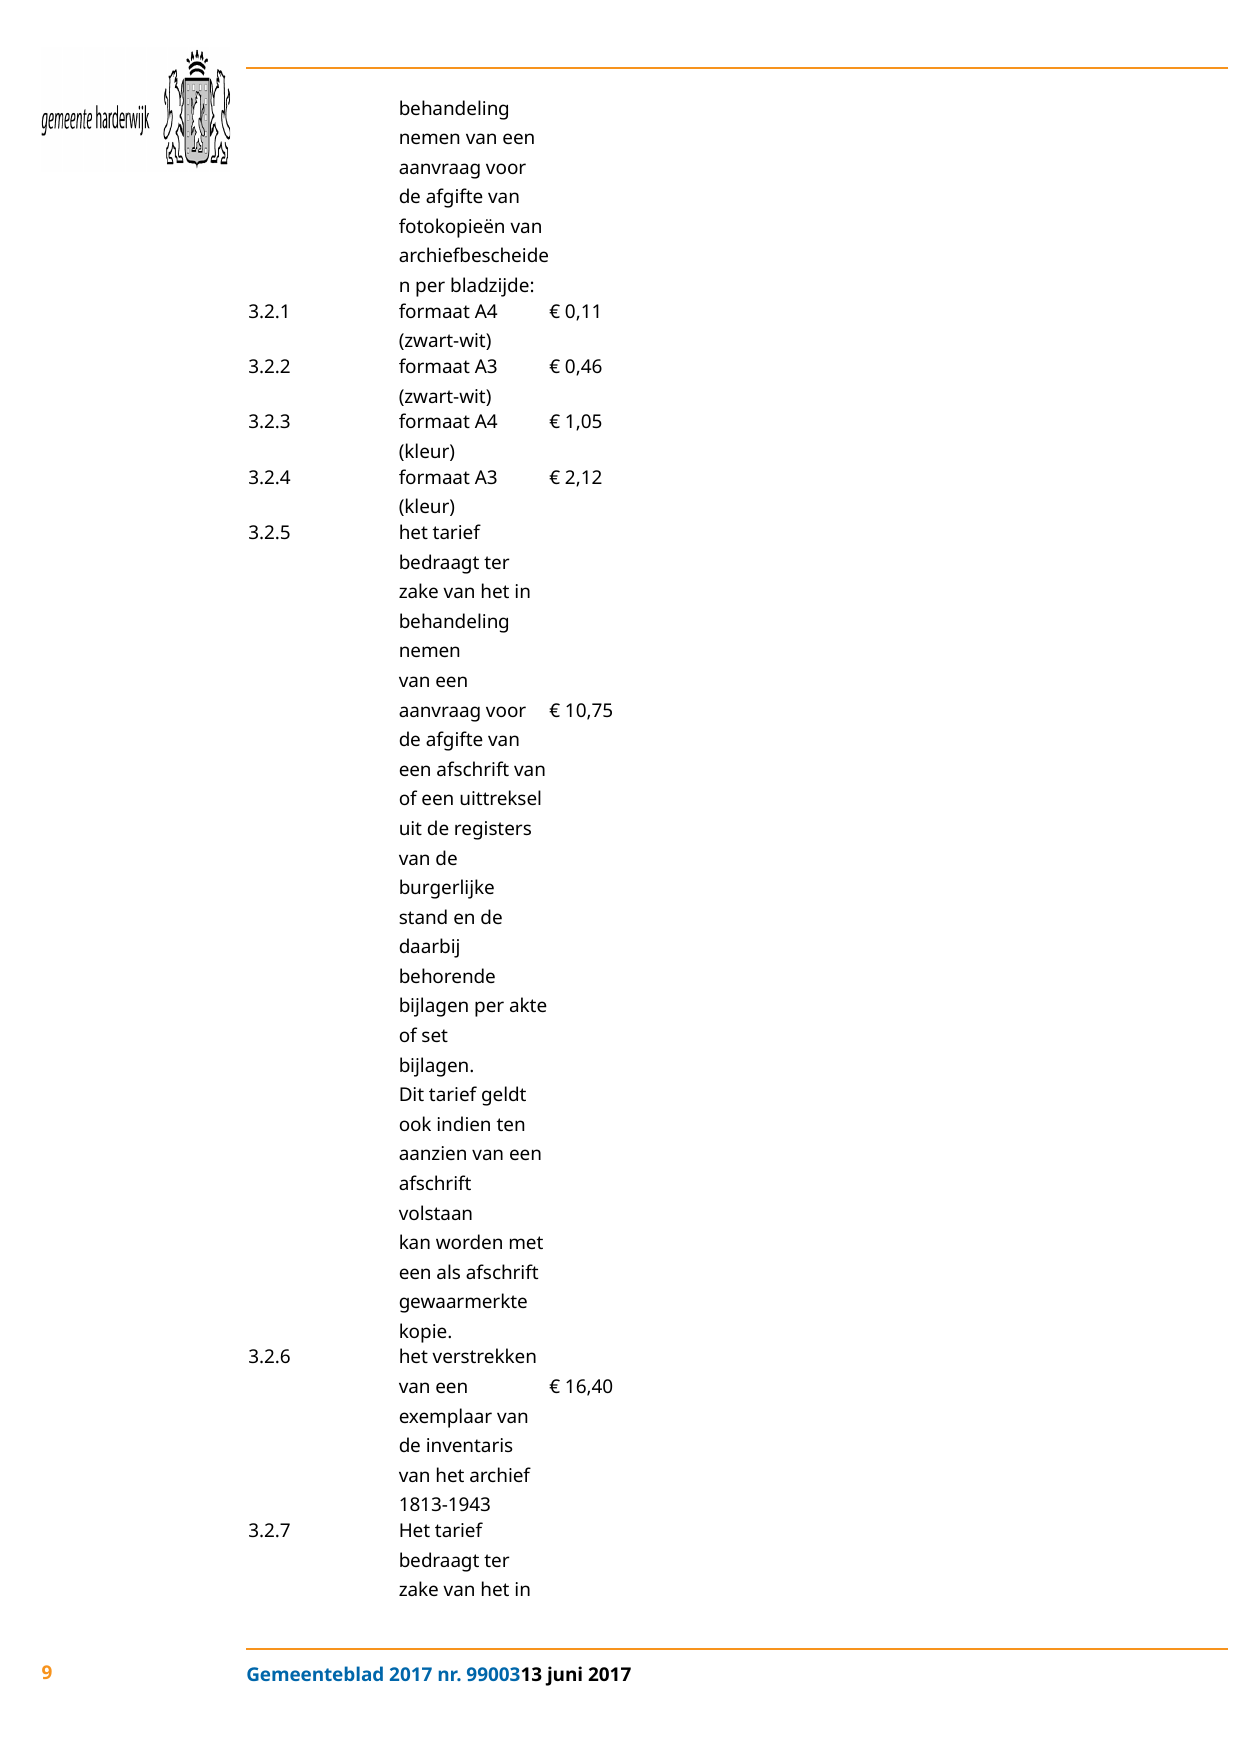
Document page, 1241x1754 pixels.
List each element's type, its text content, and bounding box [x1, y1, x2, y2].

table_cell € 1,05 [549, 409, 700, 464]
table_cell 3.2.1 [248, 298, 398, 353]
table_cell 3.2.6 [248, 1344, 398, 1517]
table_cell Het tarief bedraagt ter zake van het in [399, 1518, 549, 1602]
table_cell formaat A4 (kleur) [399, 409, 549, 464]
table_cell 3.2.3 [248, 409, 398, 464]
table_cell 3.2.4 [248, 464, 398, 519]
table_cell € 2,12 [549, 464, 700, 519]
table_cell [549, 95, 700, 298]
table_cell 3.2.7 [248, 1518, 398, 1602]
table_cell 3.2.5 [248, 519, 398, 1344]
table_cell € 0,11 [549, 298, 700, 353]
table_cell 3.2.2 [248, 353, 398, 409]
picture [41, 47, 231, 172]
table_cell € 0,46 [549, 353, 700, 409]
table_cell [248, 95, 398, 298]
table_cell het verstrekken van een exemplaar van de inventaris van het archief 1813-1943 [399, 1344, 549, 1517]
table_cell formaat A3 (kleur) [399, 464, 549, 519]
table_cell [549, 1518, 700, 1602]
table_cell formaat A3 (zwart-wit) [399, 353, 549, 409]
table_cell het tarief bedraagt ter zake van het in behandeling nemen van een aanvraag voor de afgifte van een afschrift van of een uittreksel uit de registers van de burgerlijke stand en de daarbij behorende bijlagen per akte of set bijlagen. Dit tarief geldt ook indien ten aanzien van een afschrift volstaan kan worden met een als afschrift gewaarmerkte kopie. [399, 519, 549, 1344]
table_cell behandeling nemen van een aanvraag voor de afgifte van fotokopieën van archiefbescheiden per bladzijde: [399, 95, 549, 298]
table_cell formaat A4 (zwart-wit) [399, 298, 549, 353]
table_cell € 10,75 [549, 519, 700, 1344]
table_cell € 16,40 [549, 1344, 700, 1517]
